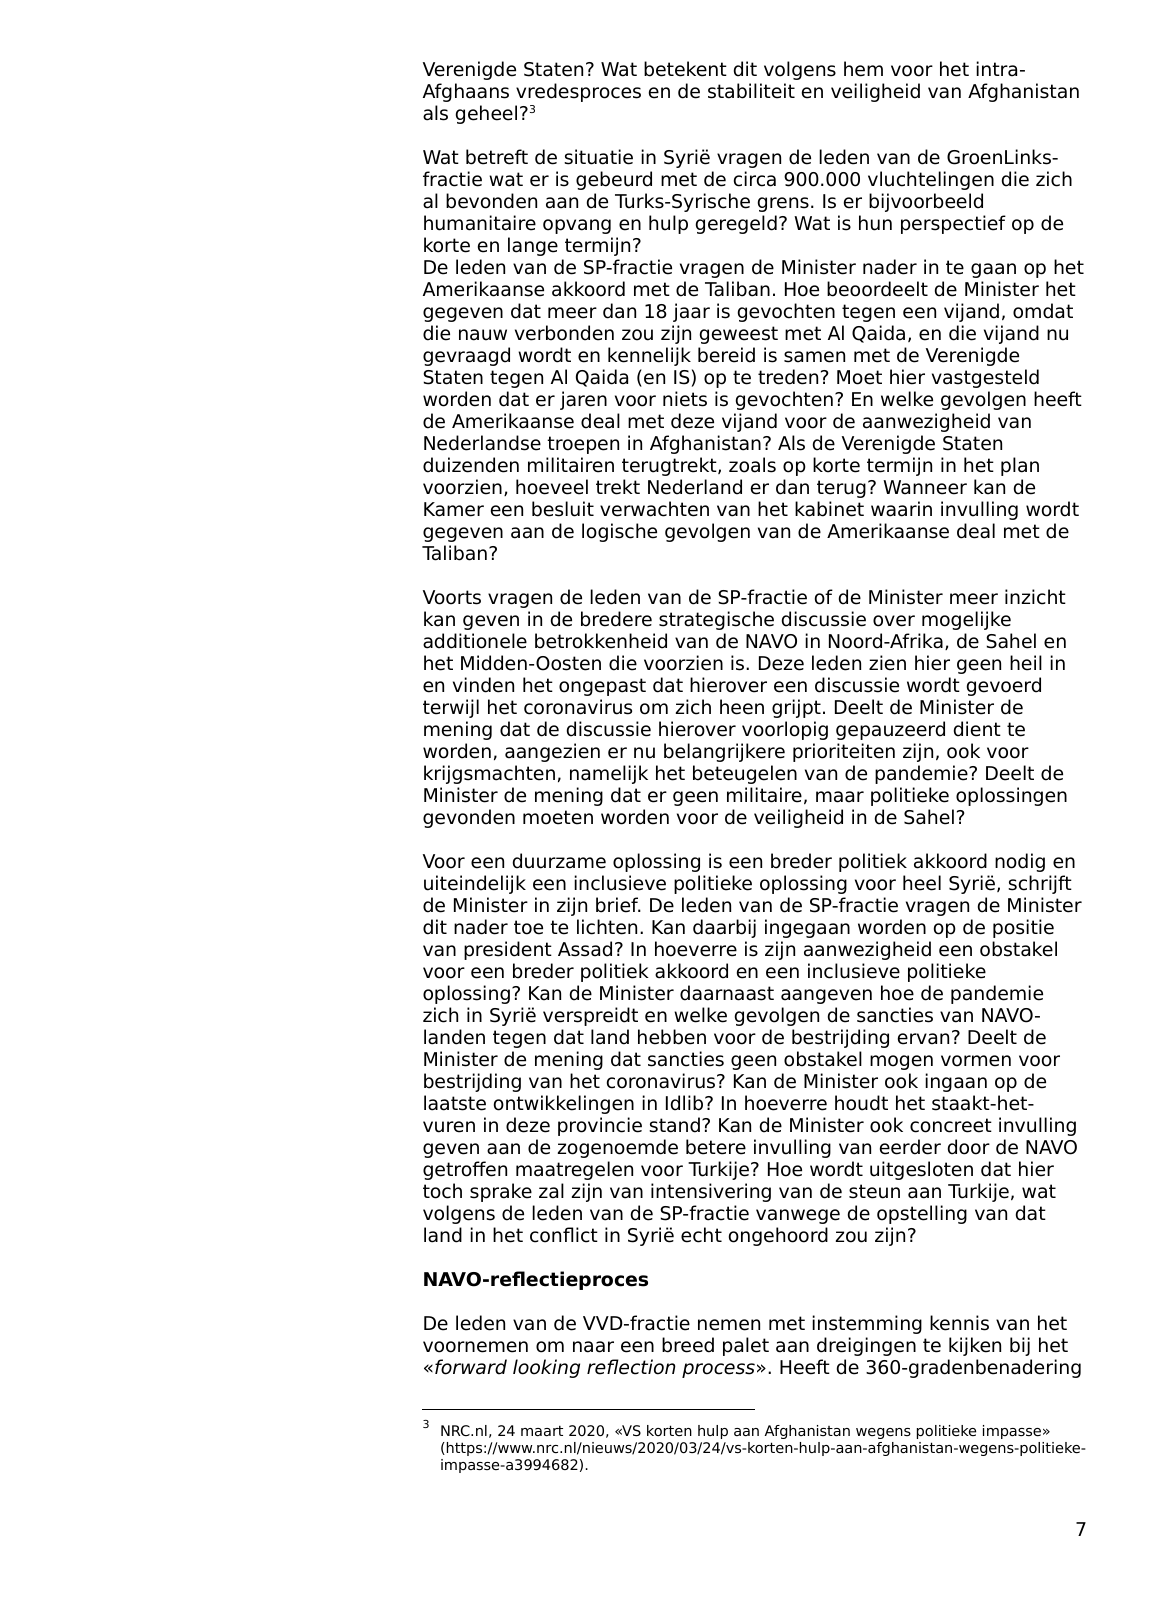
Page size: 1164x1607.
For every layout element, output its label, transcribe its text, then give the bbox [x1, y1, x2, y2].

subtitle NAVO-reflectieproces [422, 1269, 1087, 1291]
text Verenigde Staten? Wat betekent dit volgens hem voor het intra-Afghaans vredesproces en de stabiliteit en veiligheid van Afghanistan als geheel? [422, 59, 1087, 125]
text Voor een duurzame oplossing is een breder politiek akkoord nodig en uiteindelijk een inclusieve politieke oplossing voor heel Syrië, schrijft de Minister in zijn brief. De leden van de SP-fractie vragen de Minister dit nader toe te lichten. Kan daarbij ingegaan worden op de positie van president Assad? In hoeverre is zijn aanwezigheid een obstakel voor een breder politiek akkoord en een inclusieve politieke oplossing? Kan de Minister daarnaast aangeven hoe de pandemie zich in Syrië verspreidt en welke gevolgen de sancties van NAVO-landen tegen dat land hebben voor de bestrijding ervan? Deelt de Minister de mening dat sancties geen obstakel mogen vormen voor bestrijding van het coronavirus? Kan de Minister ook ingaan op de laatste ontwikkelingen in Idlib? In hoeverre houdt het staakt-het-vuren in deze provincie stand? Kan de Minister ook concreet invulling geven aan de zogenoemde betere invulling van eerder door de NAVO getroffen maatregelen voor Turkije? Hoe wordt uitgesloten dat hier toch sprake zal zijn van intensivering van de steun aan Turkije, wat volgens de leden van de SP-fractie vanwege de opstelling van dat land in het conflict in Syrië echt ongehoord zou zijn? [422, 851, 1087, 1247]
text De leden van de SP-fractie vragen de Minister nader in te gaan op het Amerikaanse akkoord met de Taliban. Hoe beoordeelt de Minister het gegeven dat meer dan 18 jaar is gevochten tegen een vijand, omdat die nauw verbonden zou zijn geweest met Al Qaida, en die vijand nu gevraagd wordt en kennelijk bereid is samen met de Verenigde Staten tegen Al Qaida (en IS) op te treden? Moet hier vastgesteld worden dat er jaren voor niets is gevochten? En welke gevolgen heeft de Amerikaanse deal met deze vijand voor de aanwezigheid van Nederlandse troepen in Afghanistan? Als de Verenigde Staten duizenden militairen terugtrekt, zoals op korte termijn in het plan voorzien, hoeveel trekt Nederland er dan terug? Wanneer kan de Kamer een besluit verwachten van het kabinet waarin invulling wordt gegeven aan de logische gevolgen van de Amerikaanse deal met de Taliban? [422, 257, 1087, 565]
text NRC.nl, 24 maart 2020, «VS korten hulp aan Afghanistan wegens politieke impasse» (https://www.nrc.nl/nieuws/2020/03/24/vs-korten-hulp-aan-afghanistan-wegens-politieke-impasse-a3994682). [422, 1418, 1087, 1474]
text Voorts vragen de leden van de SP-fractie of de Minister meer inzicht kan geven in de bredere strategische discussie over mogelijke additionele betrokkenheid van de NAVO in Noord-Afrika, de Sahel en het Midden-Oosten die voorzien is. Deze leden zien hier geen heil in en vinden het ongepast dat hierover een discussie wordt gevoerd terwijl het coronavirus om zich heen grijpt. Deelt de Minister de mening dat de discussie hierover voorlopig gepauzeerd dient te worden, aangezien er nu belangrijkere prioriteiten zijn, ook voor krijgsmachten, namelijk het beteugelen van de pandemie? Deelt de Minister de mening dat er geen militaire, maar politieke oplossingen gevonden moeten worden voor de veiligheid in de Sahel? [422, 587, 1087, 829]
text Wat betreft de situatie in Syrië vragen de leden van de GroenLinks-fractie wat er is gebeurd met de circa 900.000 vluchtelingen die zich al bevonden aan de Turks-Syrische grens. Is er bijvoorbeeld humanitaire opvang en hulp geregeld? Wat is hun perspectief op de korte en lange termijn? [422, 147, 1087, 257]
text De leden van de VVD-fractie nemen met instemming kennis van het voornemen om naar een breed palet aan dreigingen te kijken bij het «forward looking reflection process». Heeft de 360-gradenbenadering [422, 1313, 1087, 1379]
